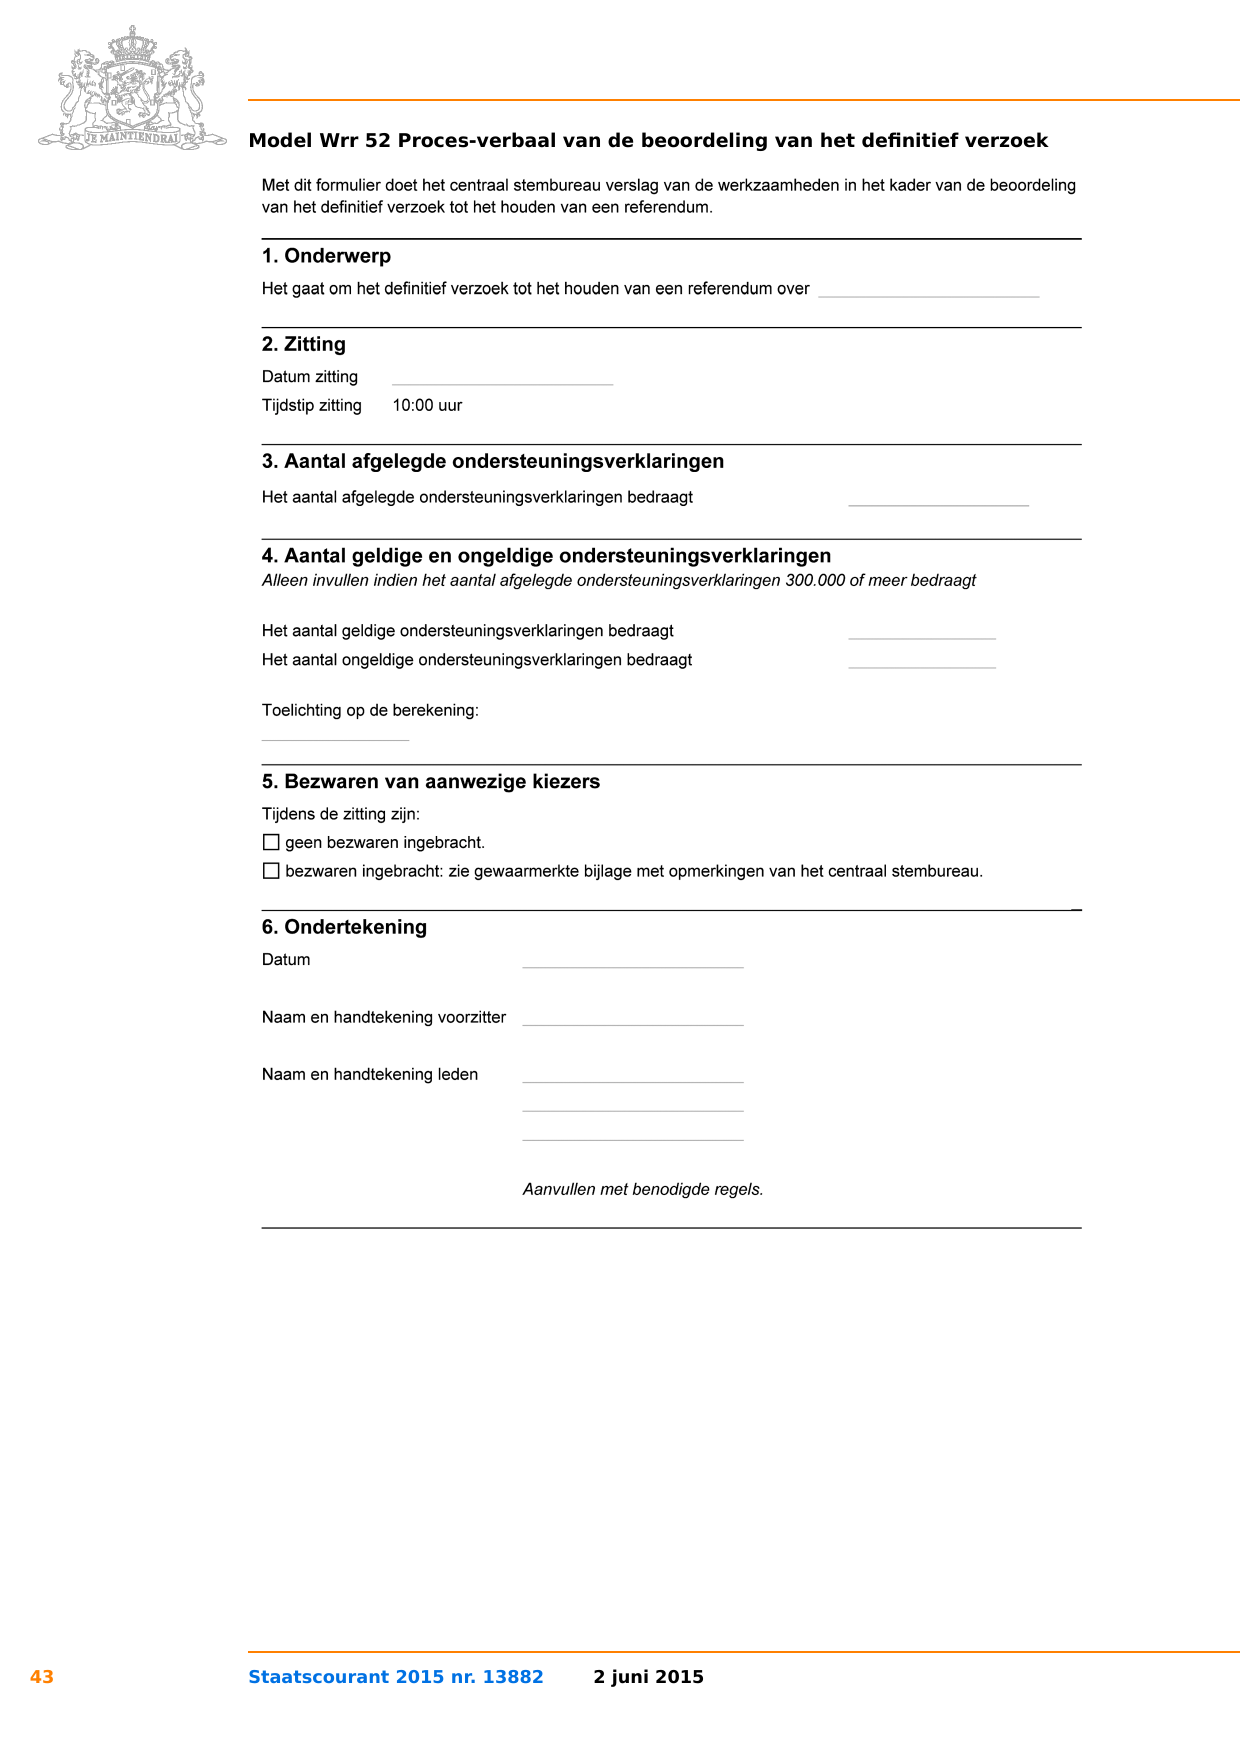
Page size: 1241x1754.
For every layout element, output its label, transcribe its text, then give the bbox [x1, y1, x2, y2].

subtitle Model Wrr 52 Proces-verbaal van de beoordeling van het definitief verzoek [248, 130, 1163, 152]
picture [38, 25, 227, 150]
picture [248, 176, 1134, 1234]
